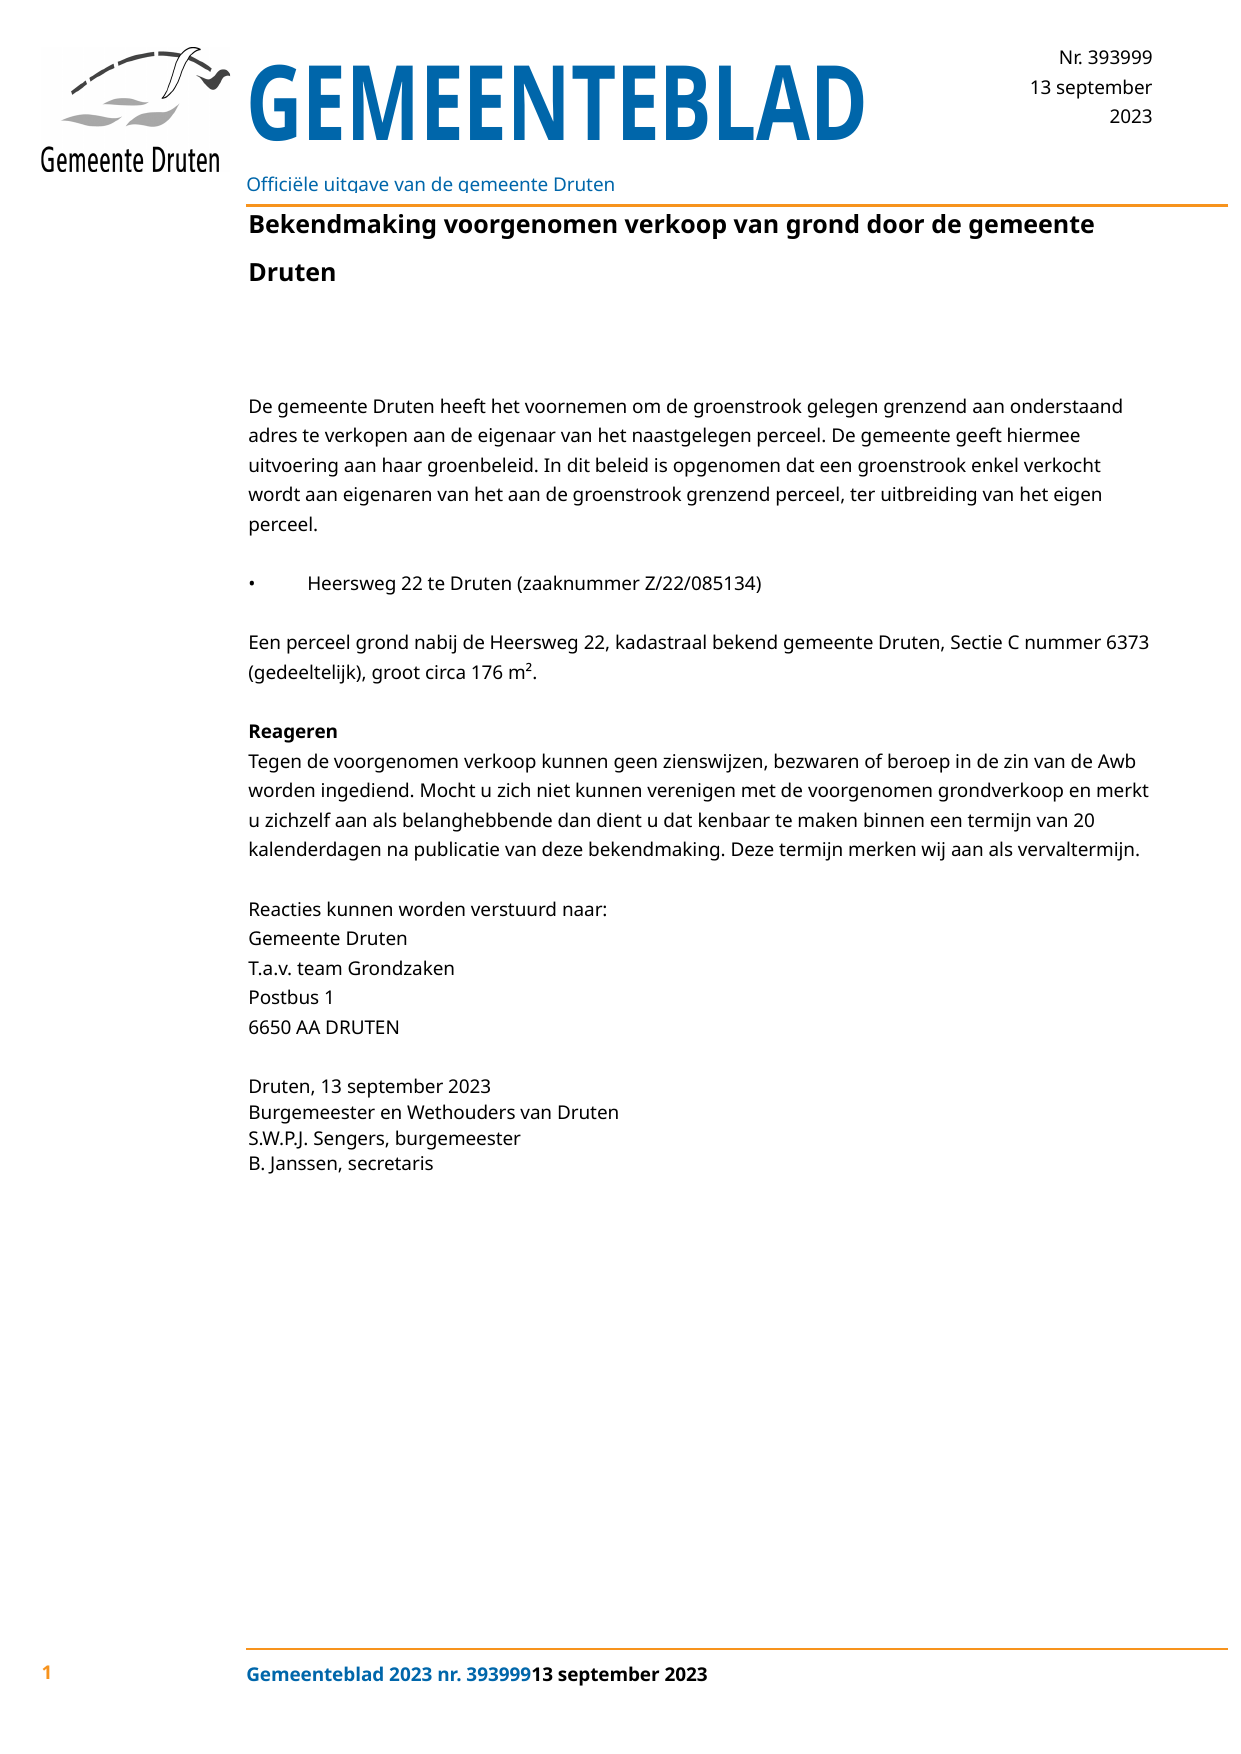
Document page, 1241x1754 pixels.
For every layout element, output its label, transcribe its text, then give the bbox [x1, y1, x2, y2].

text Druten, 13 september 2023 [248, 1073, 1152, 1099]
text Reacties kunnen worden verstuurd naar: [248, 896, 1152, 922]
text S.W.P.J. Sengers, burgemeester [248, 1125, 1152, 1151]
text Reageren [248, 718, 1152, 744]
text 6650 AA DRUTEN [248, 1014, 1152, 1040]
text Een perceel grond nabij de Heersweg 22, kadastraal bekend gemeente Druten, Sectie C nummer 6373 (gedeeltelijk), groot circa 176 m². [248, 629, 1152, 685]
text B. Janssen, secretaris [248, 1151, 1152, 1176]
text De gemeente Druten heeft het voornemen om de groenstrook gelegen grenzend aan onderstaand adres te verkopen aan de eigenaar van het naastgelegen perceel. De gemeente geeft hiermee uitvoering aan haar groenbeleid. In dit beleid is opgenomen dat een groenstrook enkel verkocht wordt aan eigenaren van het aan de groenstrook grenzend perceel, ter uitbreiding van het eigen perceel. [248, 393, 1152, 537]
picture [41, 47, 231, 172]
list Heersweg 22 te Druten (zaaknummer Z/22/085134) [248, 570, 1152, 596]
text Tegen de voorgenomen verkoop kunnen geen zienswijzen, bezwaren of beroep in de zin van de Awb worden ingediend. Mocht u zich niet kunnen verenigen met de voorgenomen grondverkoop en merkt u zichzelf aan als belanghebbende dan dient u dat kenbaar te maken binnen een termijn van 20 kalenderdagen na publicatie van deze bekendmaking. Deze termijn merken wij aan als vervaltermijn. [248, 748, 1152, 862]
text Burgemeester en Wethouders van Druten [248, 1099, 1152, 1125]
text Bekendmaking voorgenomen verkoop van grond door de gemeente Druten [248, 207, 1152, 288]
text Gemeente Druten [248, 925, 1152, 951]
text T.a.v. team Grondzaken [248, 955, 1152, 981]
text Postbus 1 [248, 984, 1152, 1010]
